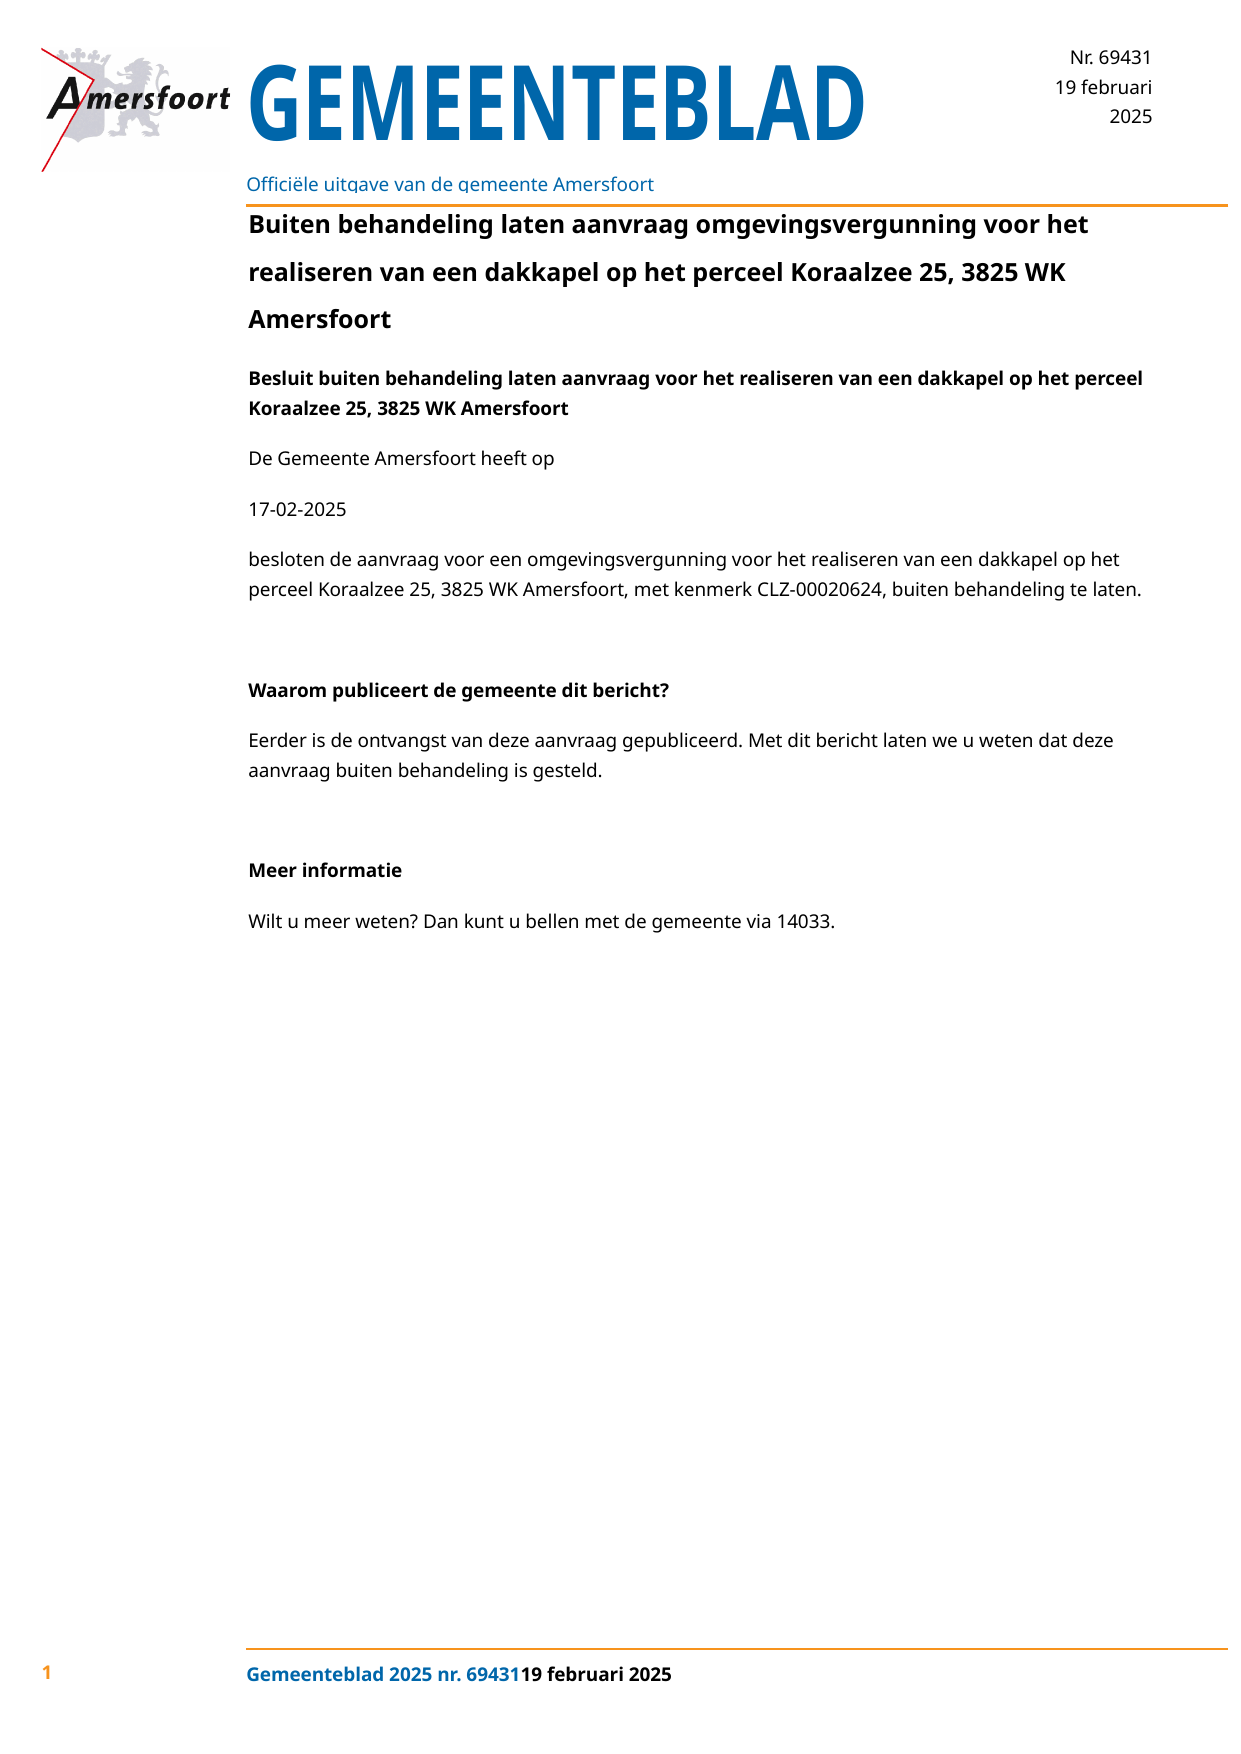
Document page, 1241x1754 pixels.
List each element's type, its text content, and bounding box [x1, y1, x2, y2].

text De Gemeente Amersfoort heeft op [248, 446, 1152, 471]
text Eerder is de ontvangst van deze aanvraag gepubliceerd. Met dit bericht laten we u weten dat deze aanvraag buiten behandeling is gesteld. [248, 727, 1152, 782]
text 17-02-2025 [248, 496, 1152, 522]
text Besluit buiten behandeling laten aanvraag voor het realiseren van een dakkapel op het perceel Koraalzee 25, 3825 WK Amersfoort [248, 366, 1152, 421]
text besloten de aanvraag voor een omgevingsvergunning voor het realiseren van een dakkapel op het perceel Koraalzee 25, 3825 WK Amersfoort, met kenmerk CLZ-00020624, buiten behandeling te laten. [248, 546, 1152, 602]
picture [41, 47, 231, 172]
text Meer informatie [248, 858, 1152, 883]
text Wilt u meer weten? Dan kunt u bellen met de gemeente via 14033. [248, 908, 1152, 934]
text Buiten behandeling laten aanvraag omgevingsvergunning voor het realiseren van een dakkapel op het perceel Koraalzee 25, 3825 WK Amersfoort [248, 207, 1152, 336]
text Waarom publiceert de gemeente dit bericht? [248, 677, 1152, 702]
